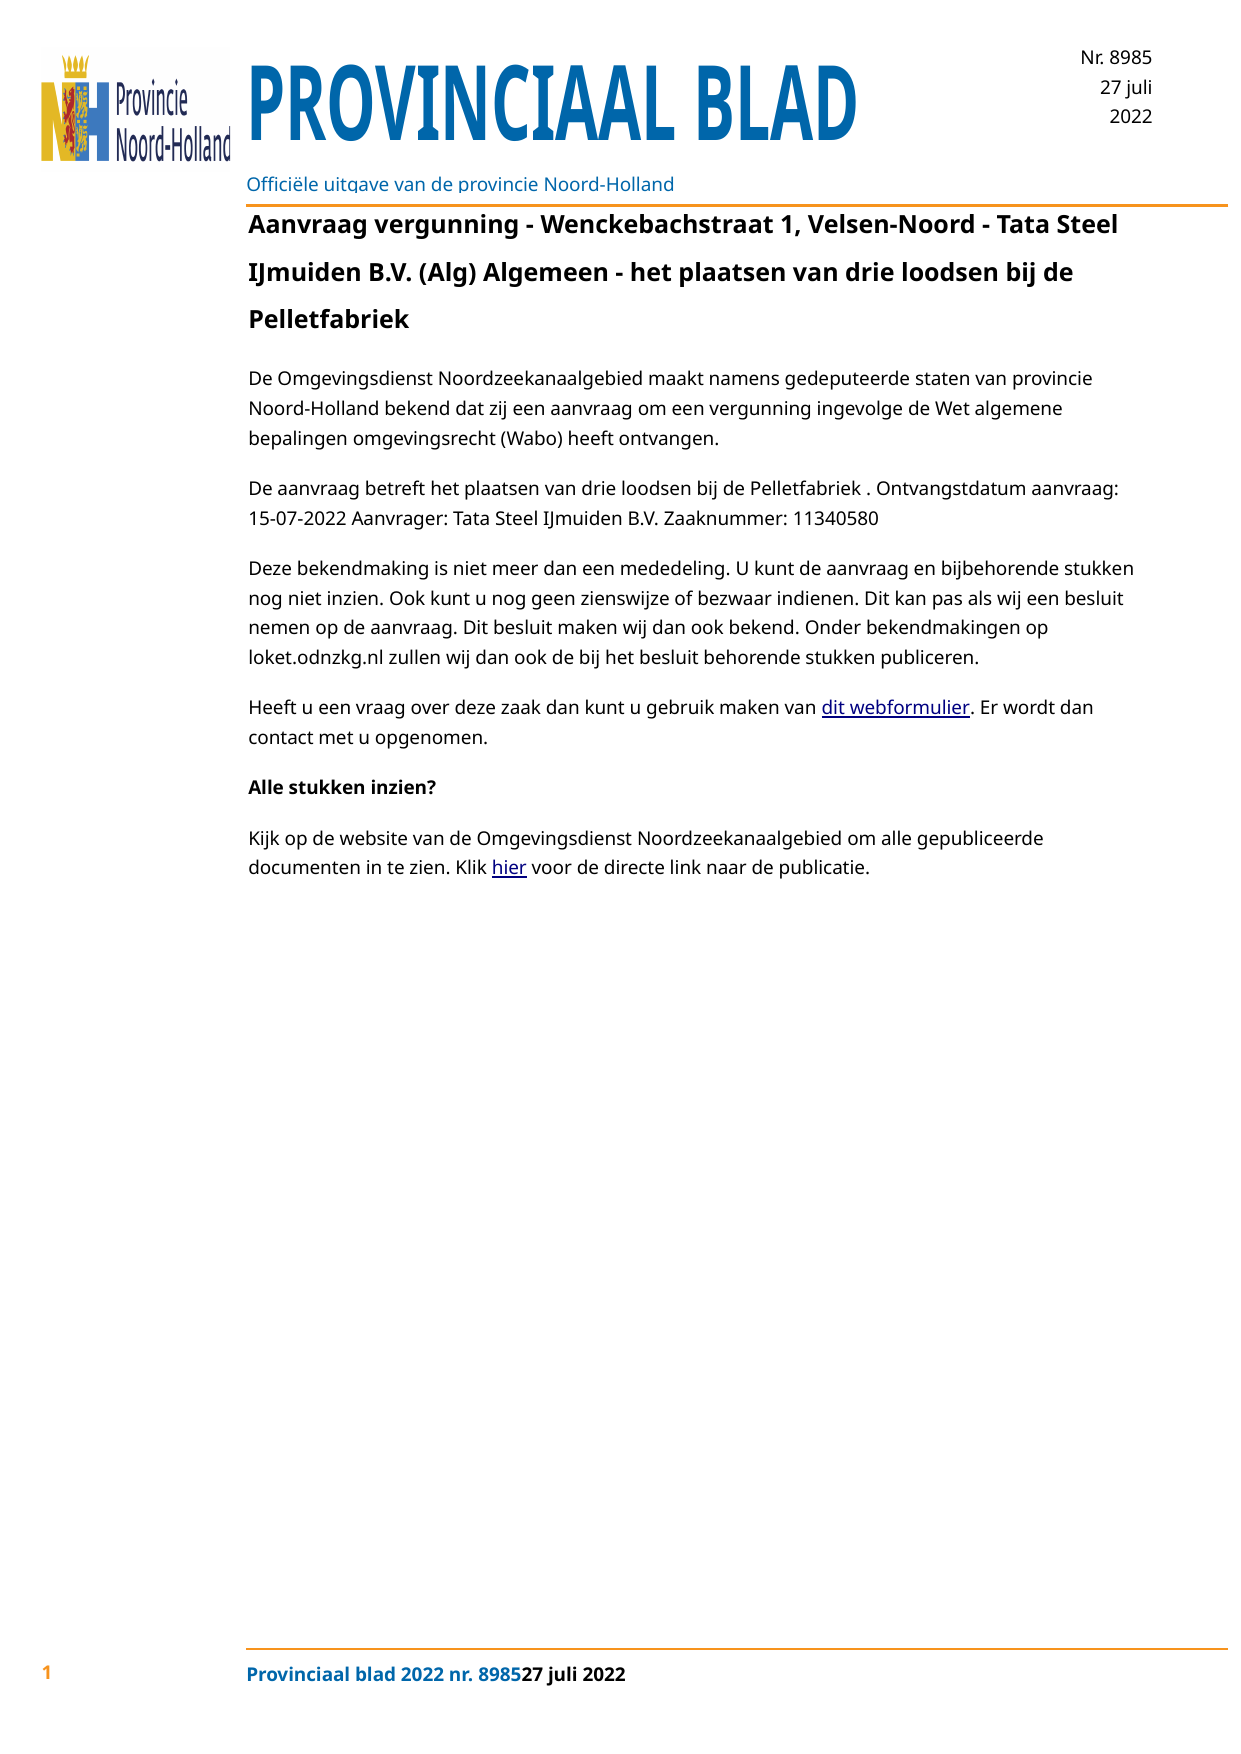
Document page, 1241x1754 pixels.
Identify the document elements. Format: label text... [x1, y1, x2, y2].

text De Omgevingsdienst Noordzeekanaalgebied maakt namens gedeputeerde staten van provincie Noord-Holland bekend dat zij een aanvraag om een vergunning ingevolge de Wet algemene bepalingen omgevingsrecht (Wabo) heeft ontvangen. [248, 366, 1152, 450]
text Heeft u een vraag over deze zaak dan kunt u gebruik maken van dit webformulier. Er wordt dan contact met u opgenomen. [248, 694, 1152, 749]
text Aanvraag vergunning - Wenckebachstraat 1, Velsen-Noord - Tata Steel IJmuiden B.V. (Alg) Algemeen - het plaatsen van drie loodsen bij de Pelletfabriek [248, 207, 1152, 336]
text De aanvraag betreft het plaatsen van drie loodsen bij de Pelletfabriek . Ontvangstdatum aanvraag: 15-07-2022 Aanvrager: Tata Steel IJmuiden B.V. Zaaknummer: 11340580 [248, 475, 1152, 530]
text Deze bekendmaking is niet meer dan een mededeling. U kunt de aanvraag en bijbehorende stukken nog niet inzien. Ook kunt u nog geen zienswijze of bezwaar indienen. Dit kan pas als wij een besluit nemen op de aanvraag. Dit besluit maken wij dan ook bekend. Onder bekendmakingen op loket.odnzkg.nl zullen wij dan ook de bij het besluit behorende stukken publiceren. [248, 555, 1152, 669]
picture [41, 47, 231, 172]
text Alle stukken inzien? [248, 774, 1152, 800]
text Kijk op de website van de Omgevingsdienst Noordzeekanaalgebied om alle gepubliceerde documenten in te zien. Klik hier voor de directe link naar de publicatie. [248, 825, 1152, 880]
